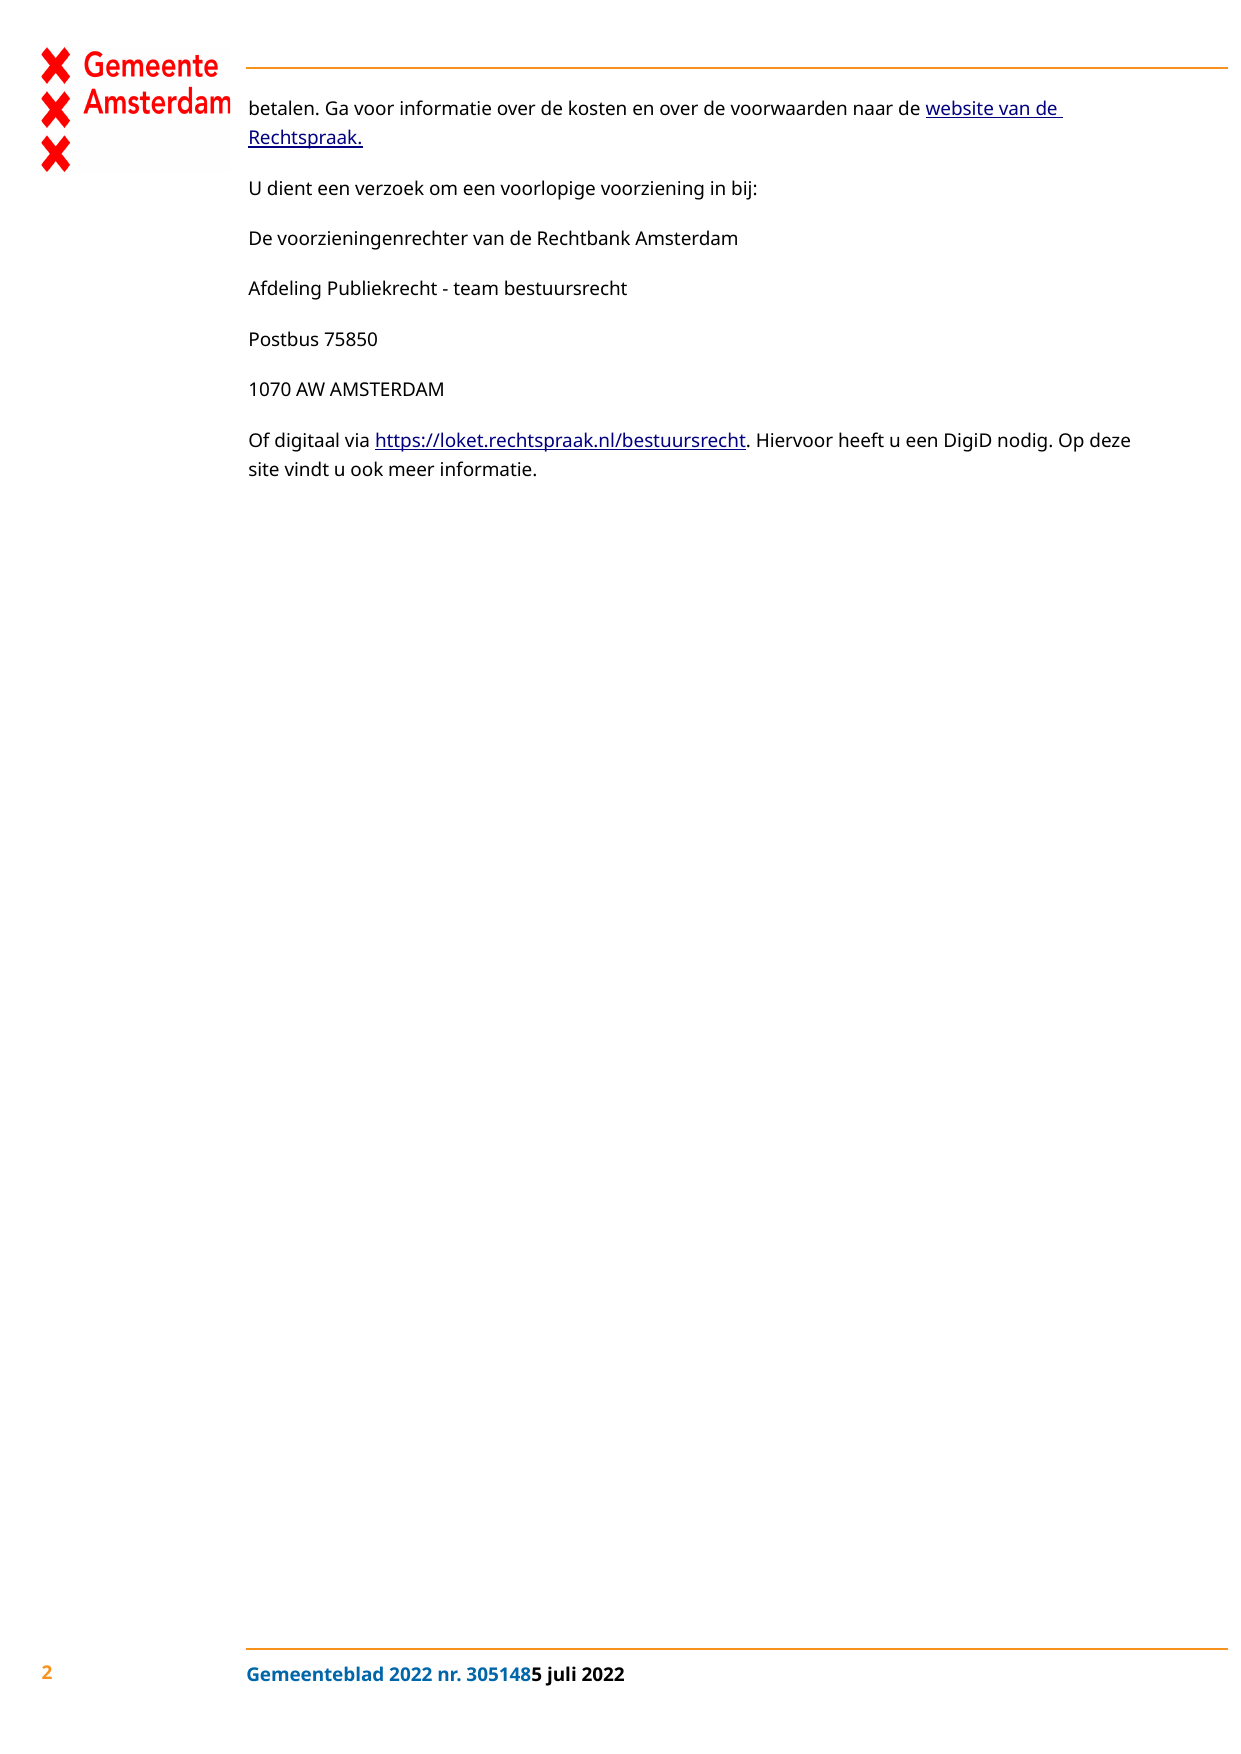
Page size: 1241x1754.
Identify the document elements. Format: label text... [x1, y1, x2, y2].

text Postbus 75850 [248, 326, 1152, 352]
text Afdeling Publiekrecht - team bestuursrecht [248, 276, 1152, 301]
text U dient een verzoek om een voorlopige voorziening in bij: [248, 175, 1152, 201]
text 1070 AW AMSTERDAM [248, 376, 1152, 402]
text De voorzieningenrechter van de Rechtbank Amsterdam [248, 225, 1152, 251]
text Of digitaal via https://loket.rechtspraak.nl/bestuursrecht. Hiervoor heeft u een DigiD nodig. Op deze site vindt u ook meer informatie. [248, 427, 1152, 482]
picture [41, 47, 231, 172]
text betalen. Ga voor informatie over de kosten en over de voorwaarden naar de website van de Rechtspraak. [248, 95, 1152, 150]
